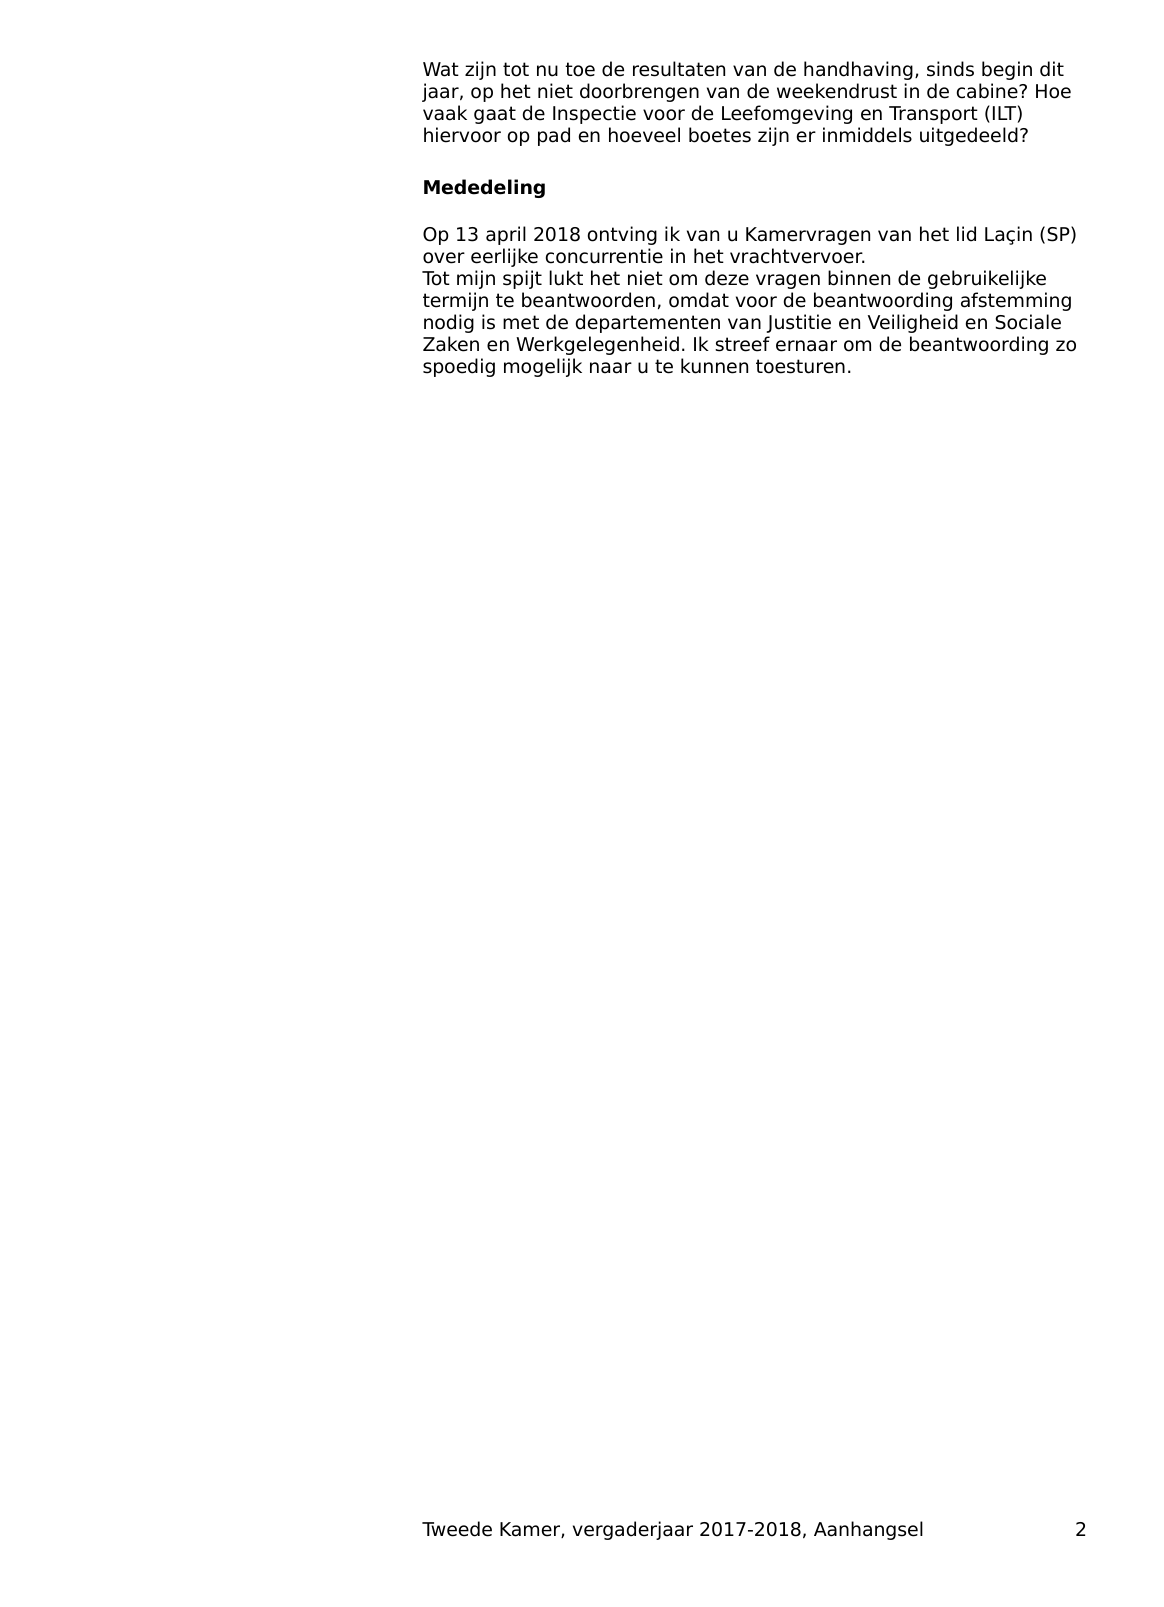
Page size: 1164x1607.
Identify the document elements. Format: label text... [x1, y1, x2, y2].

text Tot mijn spijt lukt het niet om deze vragen binnen de gebruikelijke termijn te beantwoorden, omdat voor de beantwoording afstemming nodig is met de departementen van Justitie en Veiligheid en Sociale Zaken en Werkgelegenheid. Ik streef ernaar om de beantwoording zo spoedig mogelijk naar u te kunnen toesturen. [422, 268, 1087, 378]
subtitle Mededeling [422, 177, 1087, 199]
text Op 13 april 2018 ontving ik van u Kamervragen van het lid Laçin (SP) over eerlijke concurrentie in het vrachtvervoer. [422, 224, 1087, 268]
text Wat zijn tot nu toe de resultaten van de handhaving, sinds begin dit jaar, op het niet doorbrengen van de weekendrust in de cabine? Hoe vaak gaat de Inspectie voor de Leefomgeving en Transport (ILT) hiervoor op pad en hoeveel boetes zijn er inmiddels uitgedeeld? [422, 59, 1087, 147]
